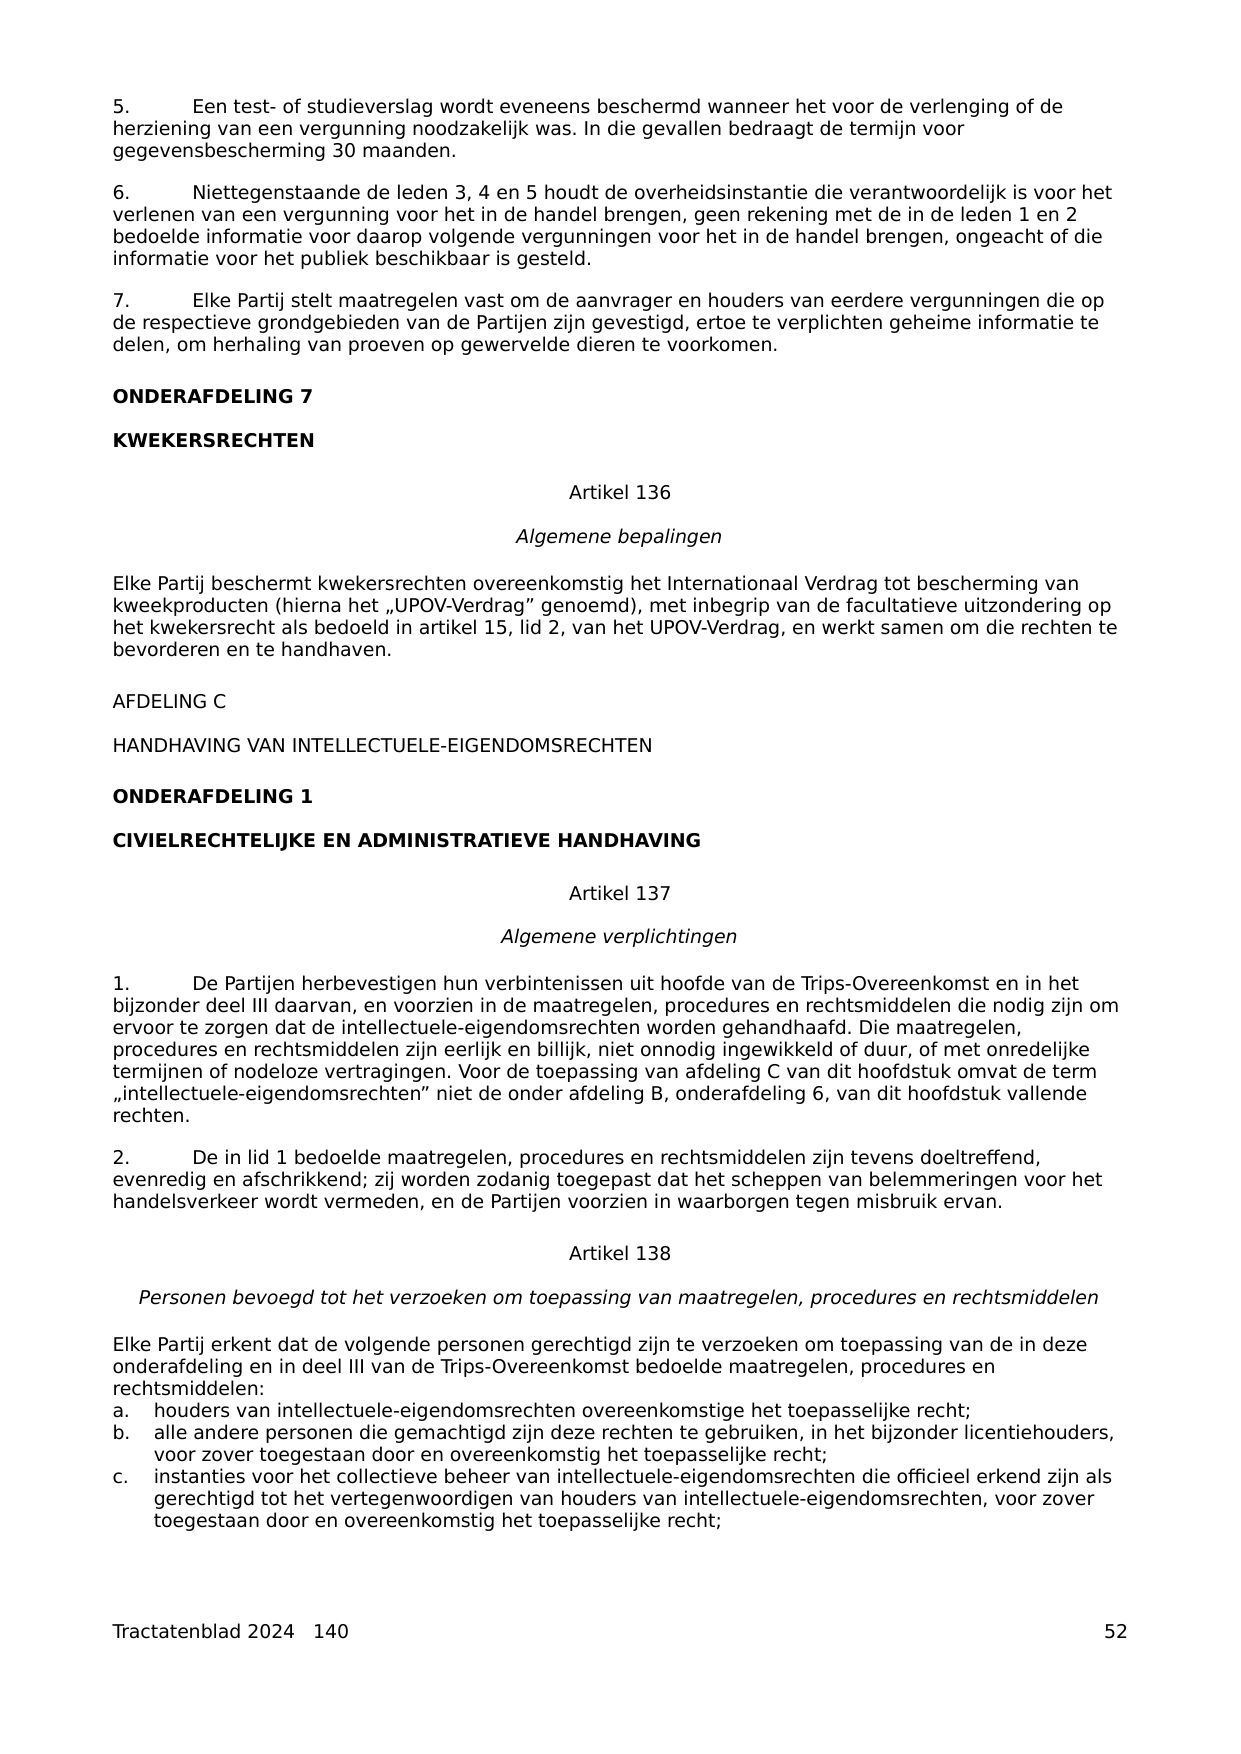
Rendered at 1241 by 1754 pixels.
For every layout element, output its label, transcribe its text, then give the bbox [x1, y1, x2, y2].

text 7. Elke Partij stelt maatregelen vast om de aanvrager en houders van eerdere vergunningen die op de respectieve grondgebieden van de Partijen zijn gevestigd, ertoe te verplichten geheime informatie te delen, om herhaling van proeven op gewervelde dieren te voorkomen. [112, 290, 1128, 356]
text a. houders van intellectuele-eigendomsrechten overeenkomstige het toepasselijke recht; [112, 1400, 1128, 1422]
text 1. De Partijen herbevestigen hun verbintenissen uit hoofde van de Trips-Overeenkomst en in het bijzonder deel III daarvan, en voorzien in de maatregelen, procedures en rechtsmiddelen die nodig zijn om ervoor te zorgen dat de intellectuele-eigendomsrechten worden gehandhaafd. Die maatregelen, procedures en rechtsmiddelen zijn eerlijk en billijk, niet onnodig ingewikkeld of duur, of met onredelijke termijnen of nodeloze vertragingen. Voor de toepassing van afdeling C van dit hoofdstuk omvat de term „intellectuele-eigendomsrechten” niet de onder afdeling B, onderafdeling 6, van dit hoofdstuk vallende rechten. [112, 973, 1128, 1127]
text c. instanties voor het collectieve beheer van intellectuele-eigendomsrechten die officieel erkend zijn als gerechtigd tot het vertegenwoordigen van houders van intellectuele-eigendomsrechten, voor zover toegestaan door en overeenkomstig het toepasselijke recht; [112, 1466, 1128, 1532]
text 2. De in lid 1 bedoelde maatregelen, procedures en rechtsmiddelen zijn tevens doeltreffend, evenredig en afschrikkend; zij worden zodanig toegepast dat het scheppen van belemmeringen voor het handelsverkeer wordt vermeden, en de Partijen voorzien in waarborgen tegen misbruik ervan. [112, 1147, 1128, 1213]
text Elke Partij erkent dat de volgende personen gerechtigd zijn te verzoeken om toepassing van de in deze onderafdeling en in deel III van de Trips-Overeenkomst bedoelde maatregelen, procedures en rechtsmiddelen: [112, 1334, 1128, 1400]
subtitle ONDERAFDELING 1 CIVIELRECHTELIJKE EN ADMINISTRATIEVE HANDHAVING [112, 786, 1128, 852]
subtitle AFDELING C HANDHAVING VAN INTELLECTUELE-EIGENDOMSRECHTEN [112, 691, 1128, 756]
text 5. Een test- of studieverslag wordt eveneens beschermd wanneer het voor de verlenging of de herziening van een vergunning noodzakelijk was. In die gevallen bedraagt de termijn voor gegevensbescherming 30 maanden. [112, 96, 1128, 162]
text Elke Partij beschermt kwekersrechten overeenkomstig het Internationaal Verdrag tot bescherming van kweekproducten (hierna het „UPOV-Verdrag” genoemd), met inbegrip van de facultatieve uitzondering op het kwekersrecht als bedoeld in artikel 15, lid 2, van het UPOV-Verdrag, en werkt samen om die rechten te bevorderen en te handhaven. [112, 573, 1128, 661]
subtitle Artikel 137 Algemene verplichtingen [112, 882, 1128, 948]
subtitle Artikel 136 Algemene bepalingen [112, 482, 1128, 548]
subtitle ONDERAFDELING 7 KWEKERSRECHTEN [112, 386, 1128, 452]
text b. alle andere personen die gemachtigd zijn deze rechten te gebruiken, in het bijzonder licentiehouders, voor zover toegestaan door en overeenkomstig het toepasselijke recht; [112, 1422, 1128, 1466]
text 6. Niettegenstaande de leden 3, 4 en 5 houdt de overheidsinstantie die verantwoordelijk is voor het verlenen van een vergunning voor het in de handel brengen, geen rekening met de in de leden 1 en 2 bedoelde informatie voor daarop volgende vergunningen voor het in de handel brengen, ongeacht of die informatie voor het publiek beschikbaar is gesteld. [112, 182, 1128, 270]
subtitle Artikel 138 Personen bevoegd tot het verzoeken om toepassing van maatregelen, procedures en rechtsmiddelen [112, 1243, 1128, 1309]
